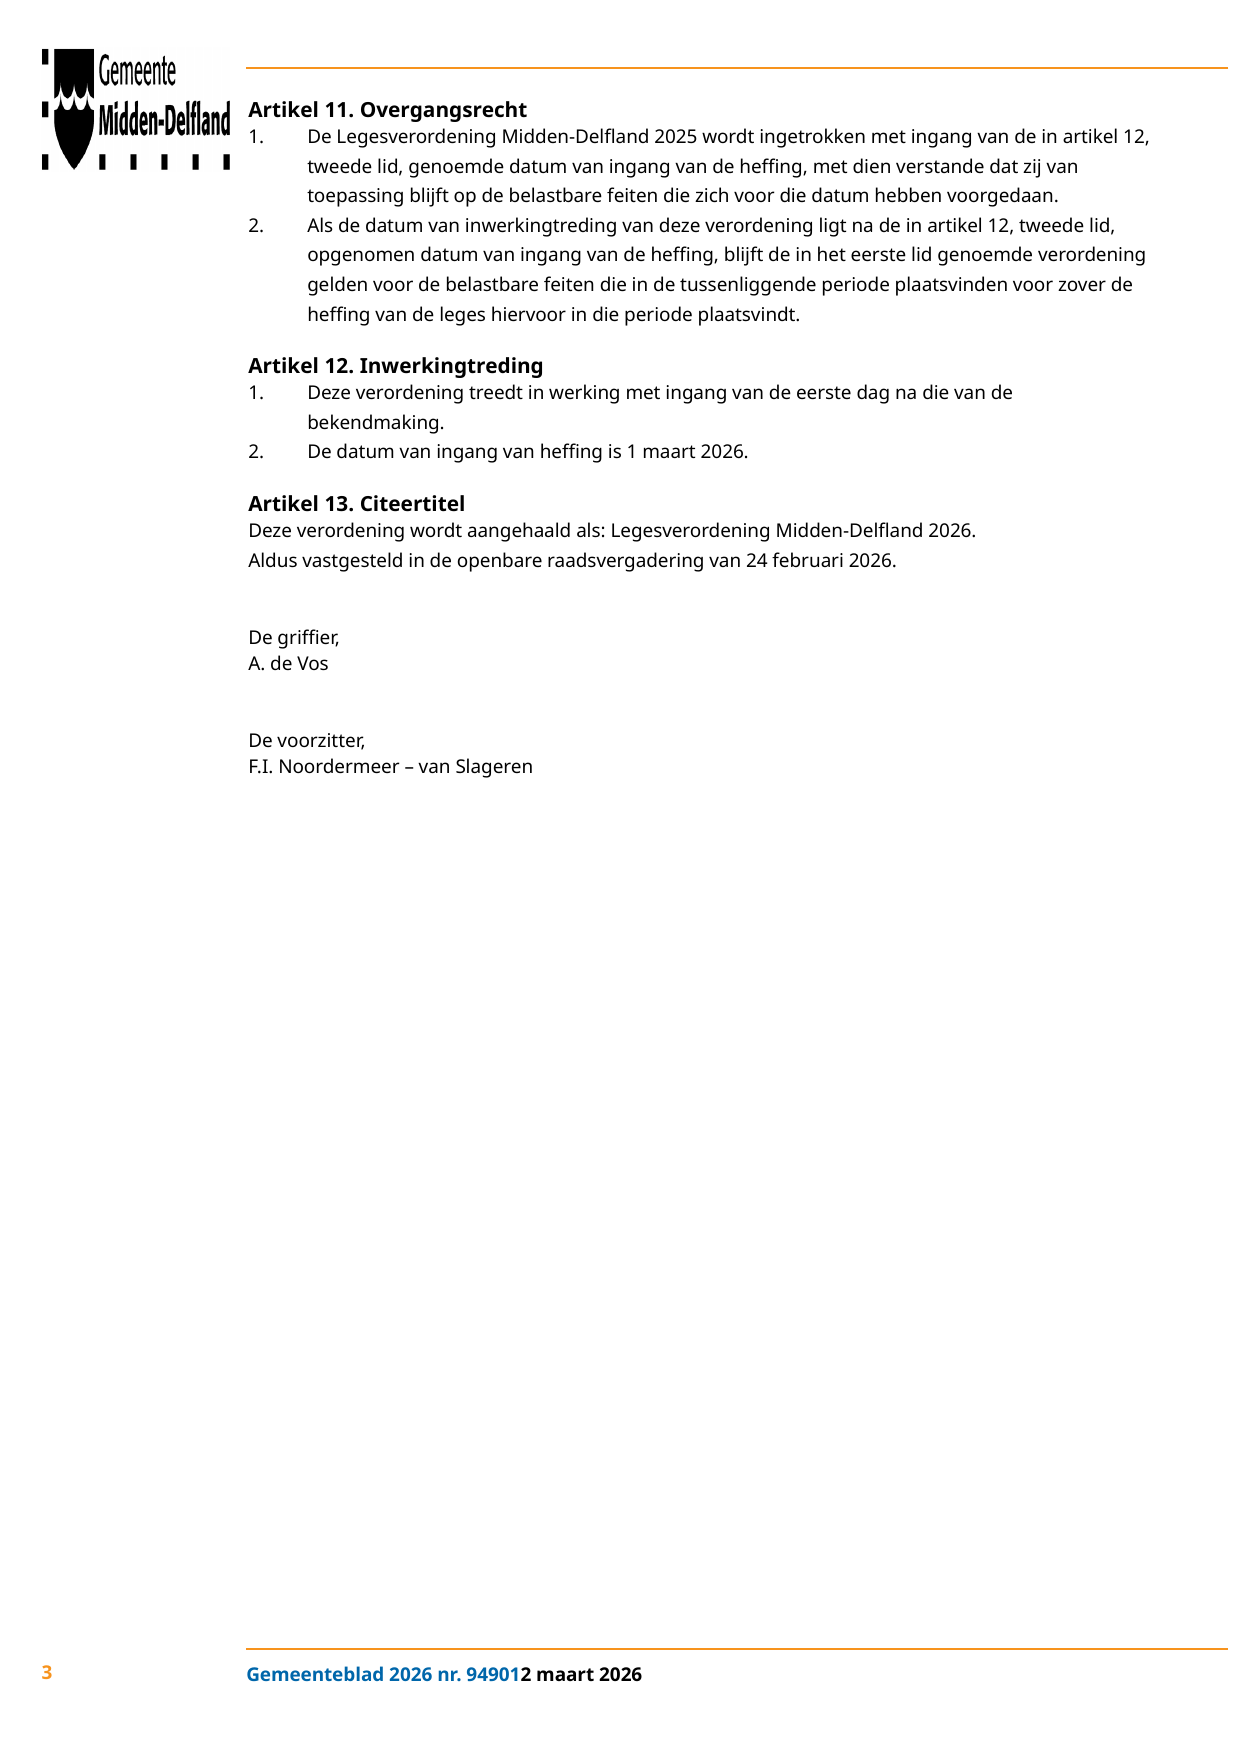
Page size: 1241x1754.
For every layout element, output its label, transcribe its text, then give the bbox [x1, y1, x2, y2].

list De Legesverordening Midden-Delfland 2025 wordt ingetrokken met ingang van de in artikel 12, tweede lid, genoemde datum van ingang van de heffing, met dien verstande dat zij van toepassing blijft op de belastbare feiten die zich voor die datum hebben voorgedaan. [248, 123, 1152, 208]
list Deze verordening treedt in werking met ingang van de eerste dag na die van de bekendmaking. [248, 379, 1152, 435]
text A. de Vos [248, 650, 1152, 676]
text De griffier, [248, 624, 1152, 650]
text Deze verordening wordt aangehaald als: Legesverordening Midden-Delfland 2026. [248, 518, 1152, 543]
text Artikel 11. Overgangsrecht [248, 95, 1152, 123]
list Als de datum van inwerkingtreding van deze verordening ligt na de in artikel 12, tweede lid, opgenomen datum van ingang van de heffing, blijft de in het eerste lid genoemde verordening gelden voor de belastbare feiten die in de tussenliggende periode plaatsvinden voor zover de heffing van de leges hiervoor in die periode plaatsvindt. [248, 212, 1152, 326]
text Aldus vastgesteld in de openbare raadsvergadering van 24 februari 2026. [248, 547, 1152, 573]
list De datum van ingang van heffing is 1 maart 2026. [248, 439, 1152, 464]
text Artikel 13. Citeertitel [248, 489, 1152, 518]
text Artikel 12. Inwerkingtreding [248, 351, 1152, 379]
text F.I. Noordermeer – van Slageren [248, 753, 1152, 779]
picture [41, 47, 231, 172]
text De voorzitter, [248, 727, 1152, 753]
